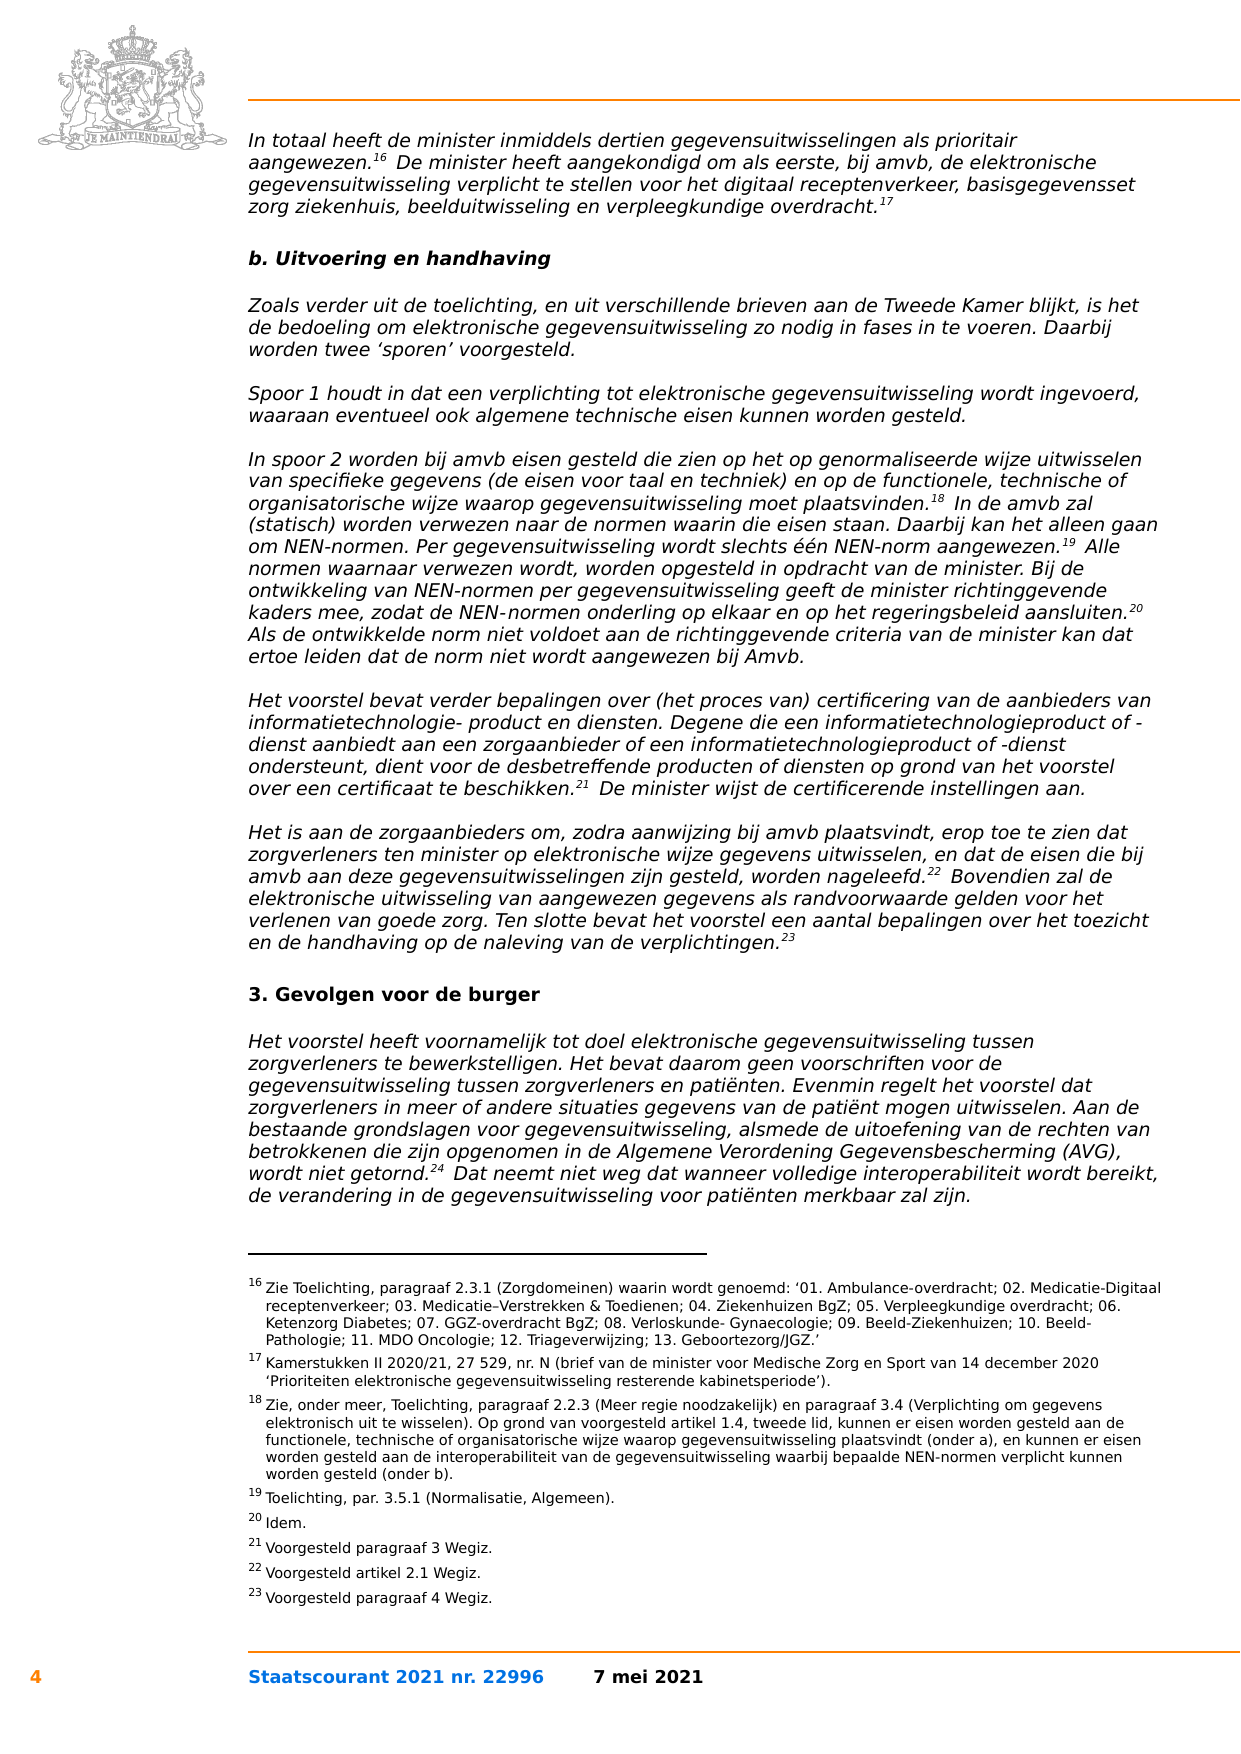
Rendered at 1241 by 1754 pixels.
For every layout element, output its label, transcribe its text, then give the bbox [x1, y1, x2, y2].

text Toelichting, par. 3.5.1 (Normalisatie, Algemeen). [248, 1486, 1163, 1508]
picture [38, 25, 227, 150]
subtitle 3. Gevolgen voor de burger [248, 984, 1163, 1006]
text Het voorstel bevat verder bepalingen over (het proces van) certificering van de aanbieders van informatietechnologie- product en diensten. Degene die een informatietechnologieproduct of -dienst aanbiedt aan een zorgaanbieder of een informatietechnologieproduct of -dienst ondersteunt, dient voor de desbetreffende producten of diensten op grond van het voorstel over een certificaat te beschikken. De minister wijst de certificerende instellingen aan. [248, 690, 1163, 800]
text Zoals verder uit de toelichting, en uit verschillende brieven aan de Tweede Kamer blijkt, is het de bedoeling om elektronische gegevensuitwisseling zo nodig in fases in te voeren. Daarbij worden twee ‘sporen’ voorgesteld. [248, 295, 1163, 361]
text Zie, onder meer, Toelichting, paragraaf 2.2.3 (Meer regie noodzakelijk) en paragraaf 3.4 (Verplichting om gegevens elektronisch uit te wisselen). Op grond van voorgesteld artikel 1.4, tweede lid, kunnen er eisen worden gesteld aan de functionele, technische of organisatorische wijze waarop gegevensuitwisseling plaatsvindt (onder a), en kunnen er eisen worden gesteld aan de interoperabiliteit van de gegevensuitwisseling waarbij bepaalde NEN-normen verplicht kunnen worden gesteld (onder b). [248, 1393, 1163, 1483]
text Voorgesteld paragraaf 4 Wegiz. [248, 1586, 1163, 1608]
subtitle b. Uitvoering en handhaving [248, 248, 1163, 270]
text In totaal heeft de minister inmiddels dertien gegevensuitwisselingen als prioritair aangewezen. De minister heeft aangekondigd om als eerste, bij amvb, de elektronische gegevensuitwisseling verplicht te stellen voor het digitaal receptenverkeer, basisgegevensset zorg ziekenhuis, beelduitwisseling en verpleegkundige overdracht. [248, 130, 1163, 218]
text Idem. [248, 1511, 1163, 1533]
text Voorgesteld artikel 2.1 Wegiz. [248, 1561, 1163, 1583]
text Spoor 1 houdt in dat een verplichting tot elektronische gegevensuitwisseling wordt ingevoerd, waaraan eventueel ook algemene technische eisen kunnen worden gesteld. [248, 383, 1163, 427]
text Zie Toelichting, paragraaf 2.3.1 (Zorgdomeinen) waarin wordt genoemd: ‘01. Ambulance-overdracht; 02. Medicatie-Digitaal receptenverkeer; 03. Medicatie–Verstrekken & Toedienen; 04. Ziekenhuizen BgZ; 05. Verpleegkundige overdracht; 06. Ketenzorg Diabetes; 07. GGZ-overdracht BgZ; 08. Verloskunde- Gynaecologie; 09. Beeld-Ziekenhuizen; 10. Beeld-Pathologie; 11. MDO Oncologie; 12. Triageverwijzing; 13. Geboortezorg/JGZ.’ [248, 1276, 1163, 1348]
text Het voorstel heeft voornamelijk tot doel elektronische gegevensuitwisseling tussen zorgverleners te bewerkstelligen. Het bevat daarom geen voorschriften voor de gegevensuitwisseling tussen zorgverleners en patiënten. Evenmin regelt het voorstel dat zorgverleners in meer of andere situaties gegevens van de patiënt mogen uitwisselen. Aan de bestaande grondslagen voor gegevensuitwisseling, alsmede de uitoefening van de rechten van betrokkenen die zijn opgenomen in de Algemene Verordening Gegevensbescherming (AVG), wordt niet getornd. Dat neemt niet weg dat wanneer volledige interoperabiliteit wordt bereikt, de verandering in de gegevensuitwisseling voor patiënten merkbaar zal zijn. [248, 1031, 1163, 1207]
text In spoor 2 worden bij amvb eisen gesteld die zien op het op genormaliseerde wijze uitwisselen van specifieke gegevens (de eisen voor taal en techniek) en op de functionele, technische of organisatorische wijze waarop gegevensuitwisseling moet plaatsvinden. In de amvb zal (statisch) worden verwezen naar de normen waarin die eisen staan. Daarbij kan het alleen gaan om NEN-normen. Per gegevensuitwisseling wordt slechts één NEN-norm aangewezen. Alle normen waarnaar verwezen wordt, worden opgesteld in opdracht van de minister. Bij de ontwikkeling van NEN-normen per gegevensuitwisseling geeft de minister richtinggevende kaders mee, zodat de NEN‑normen onderling op elkaar en op het regeringsbeleid aansluiten. Als de ontwikkelde norm niet voldoet aan de richtinggevende criteria van de minister kan dat ertoe leiden dat de norm niet wordt aangewezen bij Amvb. [248, 448, 1163, 668]
text Kamerstukken II 2020/21, 27 529, nr. N (brief van de minister voor Medische Zorg en Sport van 14 december 2020 ‘Prioriteiten elektronische gegevensuitwisseling resterende kabinetsperiode’). [248, 1351, 1163, 1390]
text Het is aan de zorgaanbieders om, zodra aanwijzing bij amvb plaatsvindt, erop toe te zien dat zorgverleners ten minister op elektronische wijze gegevens uitwisselen, en dat de eisen die bij amvb aan deze gegevensuitwisselingen zijn gesteld, worden nageleefd. Bovendien zal de elektronische uitwisseling van aangewezen gegevens als randvoorwaarde gelden voor het verlenen van goede zorg. Ten slotte bevat het voorstel een aantal bepalingen over het toezicht en de handhaving op de naleving van de verplichtingen. [248, 822, 1163, 954]
text Voorgesteld paragraaf 3 Wegiz. [248, 1536, 1163, 1558]
